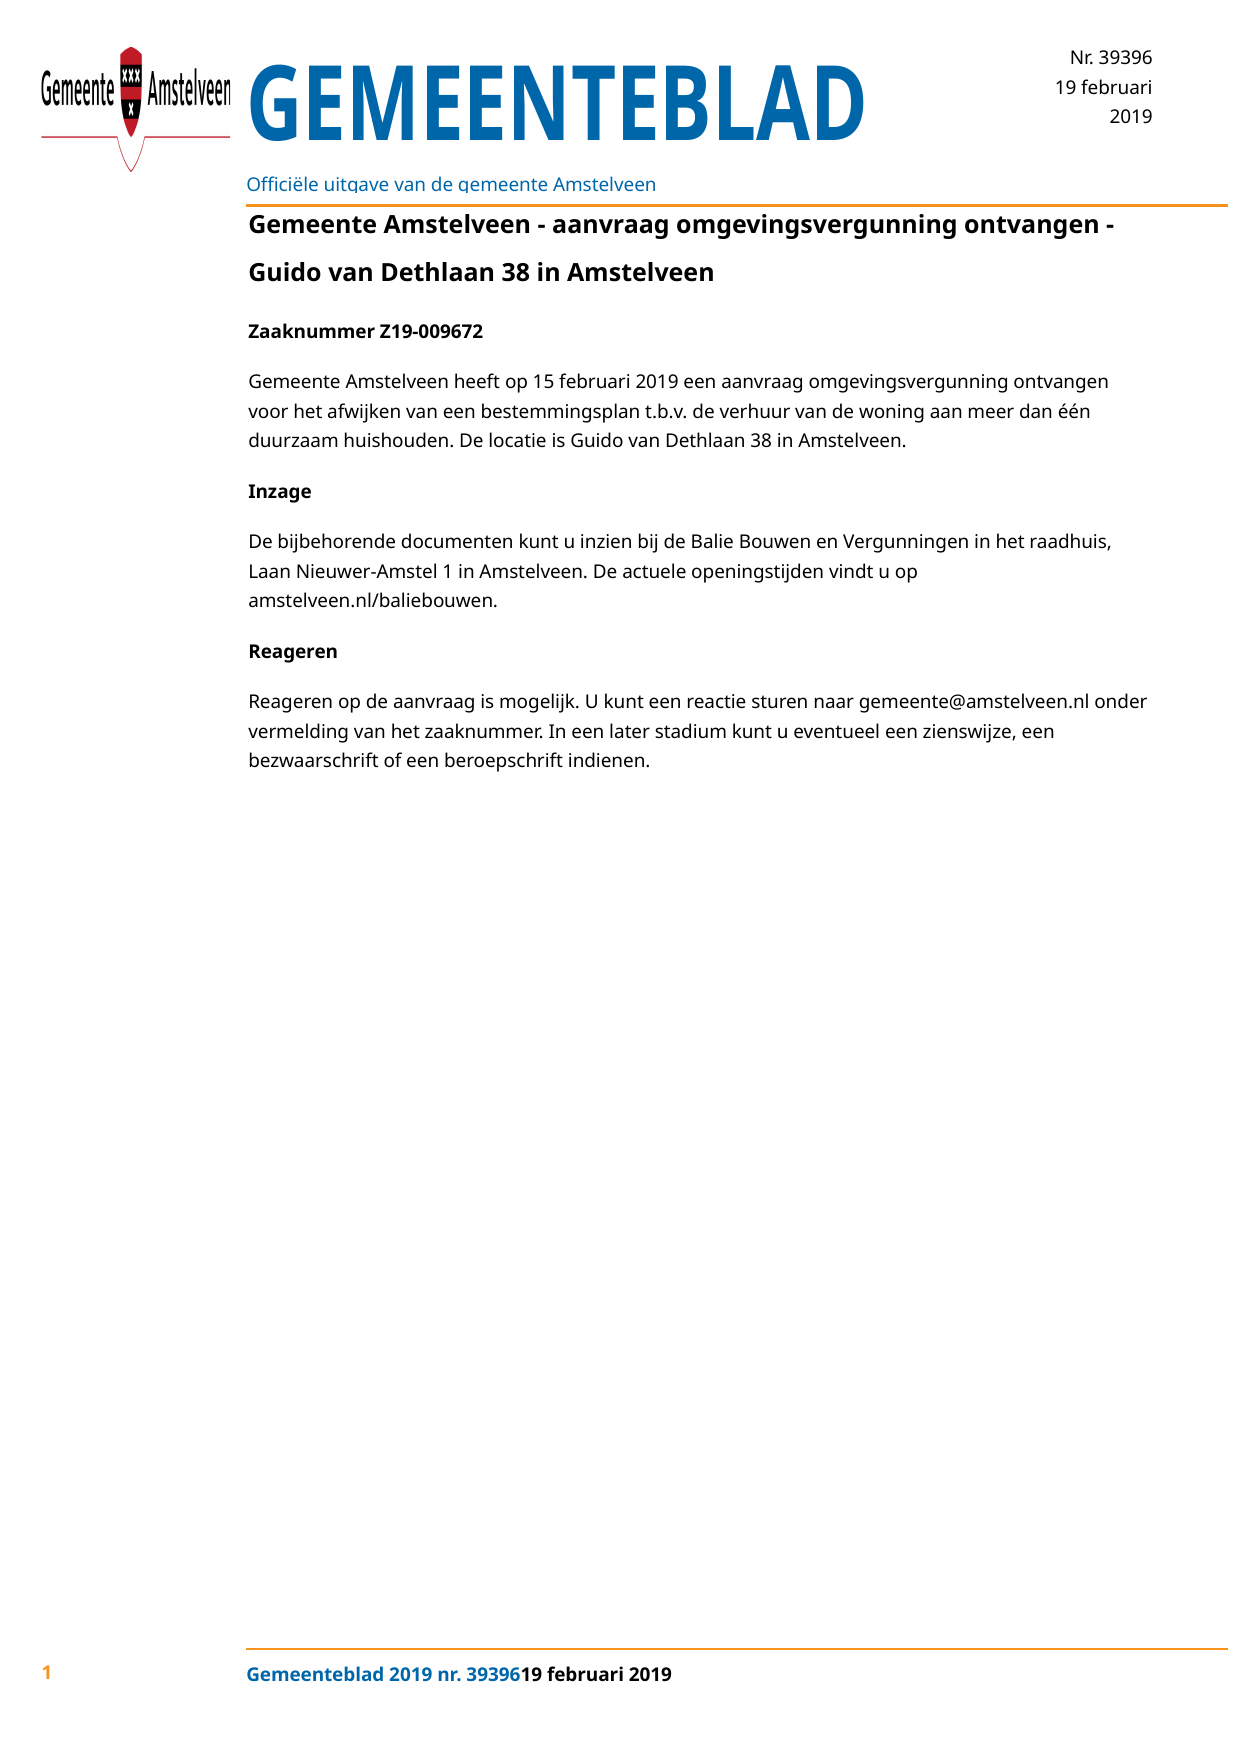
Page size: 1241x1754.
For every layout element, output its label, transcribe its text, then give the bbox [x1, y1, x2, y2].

text Reageren op de aanvraag is mogelijk. U kunt een reactie sturen naar gemeente@amstelveen.nl onder vermelding van het zaaknummer. In een later stadium kunt u eventueel een zienswijze, een bezwaarschrift of een beroepschrift indienen. [248, 688, 1152, 773]
picture [41, 47, 231, 172]
text Gemeente Amstelveen - aanvraag omgevingsvergunning ontvangen - Guido van Dethlaan 38 in Amstelveen [248, 207, 1152, 288]
text Inzage [248, 478, 1152, 504]
text Gemeente Amstelveen heeft op 15 februari 2019 een aanvraag omgevingsvergunning ontvangen voor het afwijken van een bestemmingsplan t.b.v. de verhuur van de woning aan meer dan één duurzaam huishouden. De locatie is Guido van Dethlaan 38 in Amstelveen. [248, 368, 1152, 453]
text Zaaknummer Z19-009672 [248, 318, 1152, 344]
text De bijbehorende documenten kunt u inzien bij de Balie Bouwen en Vergunningen in het raadhuis, Laan Nieuwer-Amstel 1 in Amstelveen. De actuele openingstijden vindt u op amstelveen.nl/baliebouwen. [248, 528, 1152, 613]
text Reageren [248, 638, 1152, 664]
